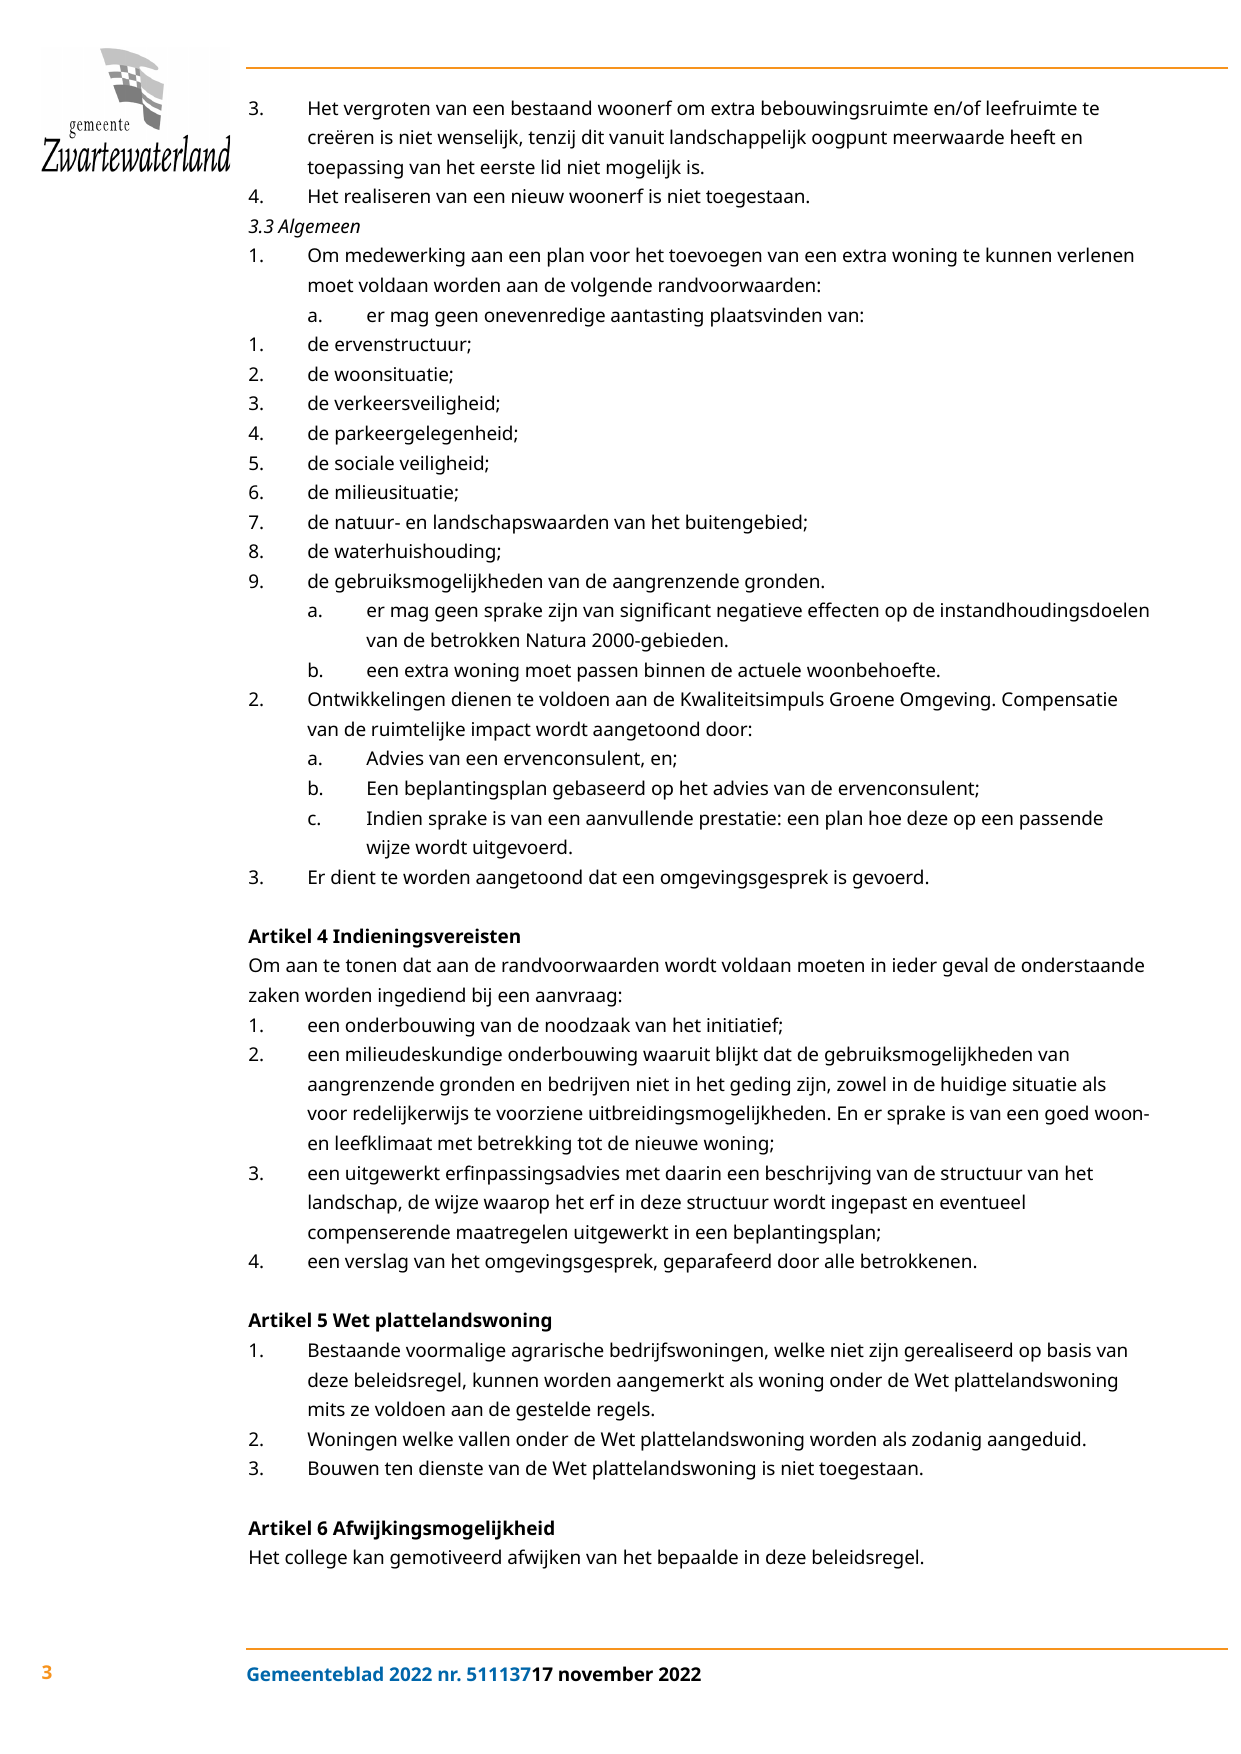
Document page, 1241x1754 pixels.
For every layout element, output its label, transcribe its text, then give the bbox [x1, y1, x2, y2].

picture [41, 47, 231, 172]
list een verslag van het omgevingsgesprek, geparafeerd door alle betrokkenen. [248, 1248, 1152, 1274]
list een uitgewerkt erfinpassingsadvies met daarin een beschrijving van de structuur van het landschap, de wijze waarop het erf in deze structuur wordt ingepast en eventueel compenserende maatregelen uitgewerkt in een beplantingsplan; [248, 1160, 1152, 1245]
list een onderbouwing van de noodzaak van het initiatief; [248, 1012, 1152, 1038]
list de waterhuishouding; [248, 538, 1152, 564]
text 3.3 Algemeen [248, 213, 1152, 239]
list er mag geen onevenredige aantasting plaatsvinden van: [307, 302, 1152, 328]
list een milieudeskundige onderbouwing waaruit blijkt dat de gebruiksmogelijkheden van aangrenzende gronden en bedrijven niet in het geding zijn, zowel in de huidige situatie als voor redelijkerwijs te voorziene uitbreidingsmogelijkheden. En er sprake is van een goed woon- en leefklimaat met betrekking tot de nieuwe woning; [248, 1041, 1152, 1156]
list Woningen welke vallen onder de Wet plattelandswoning worden als zodanig aangeduid. [248, 1426, 1152, 1452]
text Het college kan gemotiveerd afwijken van het bepaalde in deze beleidsregel. [248, 1544, 1152, 1570]
list Indien sprake is van een aanvullende prestatie: een plan hoe deze op een passende wijze wordt uitgevoerd. [307, 805, 1152, 860]
list Ontwikkelingen dienen te voldoen aan de Kwaliteitsimpuls Groene Omgeving. Compensatie van de ruimtelijke impact wordt aangetoond door: [248, 686, 1152, 742]
text Artikel 6 Afwijkingsmogelijkheid [248, 1515, 1152, 1541]
list een extra woning moet passen binnen de actuele woonbehoefte. [307, 657, 1152, 683]
text Artikel 5 Wet plattelandswoning [248, 1308, 1152, 1333]
list de gebruiksmogelijkheden van de aangrenzende gronden. [248, 568, 1152, 594]
list de verkeersveiligheid; [248, 391, 1152, 416]
list Een beplantingsplan gebaseerd op het advies van de ervenconsulent; [307, 775, 1152, 801]
list de woonsituatie; [248, 361, 1152, 387]
list Om medewerking aan een plan voor het toevoegen van een extra woning te kunnen verlenen moet voldaan worden aan de volgende randvoorwaarden: [248, 243, 1152, 298]
list Bestaande voormalige agrarische bedrijfswoningen, welke niet zijn gerealiseerd op basis van deze beleidsregel, kunnen worden aangemerkt als woning onder de Wet plattelandswoning mits ze voldoen aan de gestelde regels. [248, 1337, 1152, 1422]
list Bouwen ten dienste van de Wet plattelandswoning is niet toegestaan. [248, 1456, 1152, 1481]
text Artikel 4 Indieningsvereisten [248, 923, 1152, 949]
list Er dient te worden aangetoond dat een omgevingsgesprek is gevoerd. [248, 864, 1152, 890]
list de milieusituatie; [248, 479, 1152, 505]
text Om aan te tonen dat aan de randvoorwaarden wordt voldaan moeten in ieder geval de onderstaande zaken worden ingediend bij een aanvraag: [248, 953, 1152, 1008]
list Het realiseren van een nieuw woonerf is niet toegestaan. [248, 183, 1152, 209]
list Het vergroten van een bestaand woonerf om extra bebouwingsruimte en/of leefruimte te creëren is niet wenselijk, tenzij dit vanuit landschappelijk oogpunt meerwaarde heeft en toepassing van het eerste lid niet mogelijk is. [248, 95, 1152, 180]
list de ervenstructuur; [248, 331, 1152, 357]
list de sociale veiligheid; [248, 450, 1152, 476]
list er mag geen sprake zijn van significant negatieve effecten op de instandhoudingsdoelen van de betrokken Natura 2000-gebieden. [307, 598, 1152, 653]
list de natuur- en landschapswaarden van het buitengebied; [248, 509, 1152, 535]
list de parkeergelegenheid; [248, 420, 1152, 446]
list Advies van een ervenconsulent, en; [307, 746, 1152, 771]
